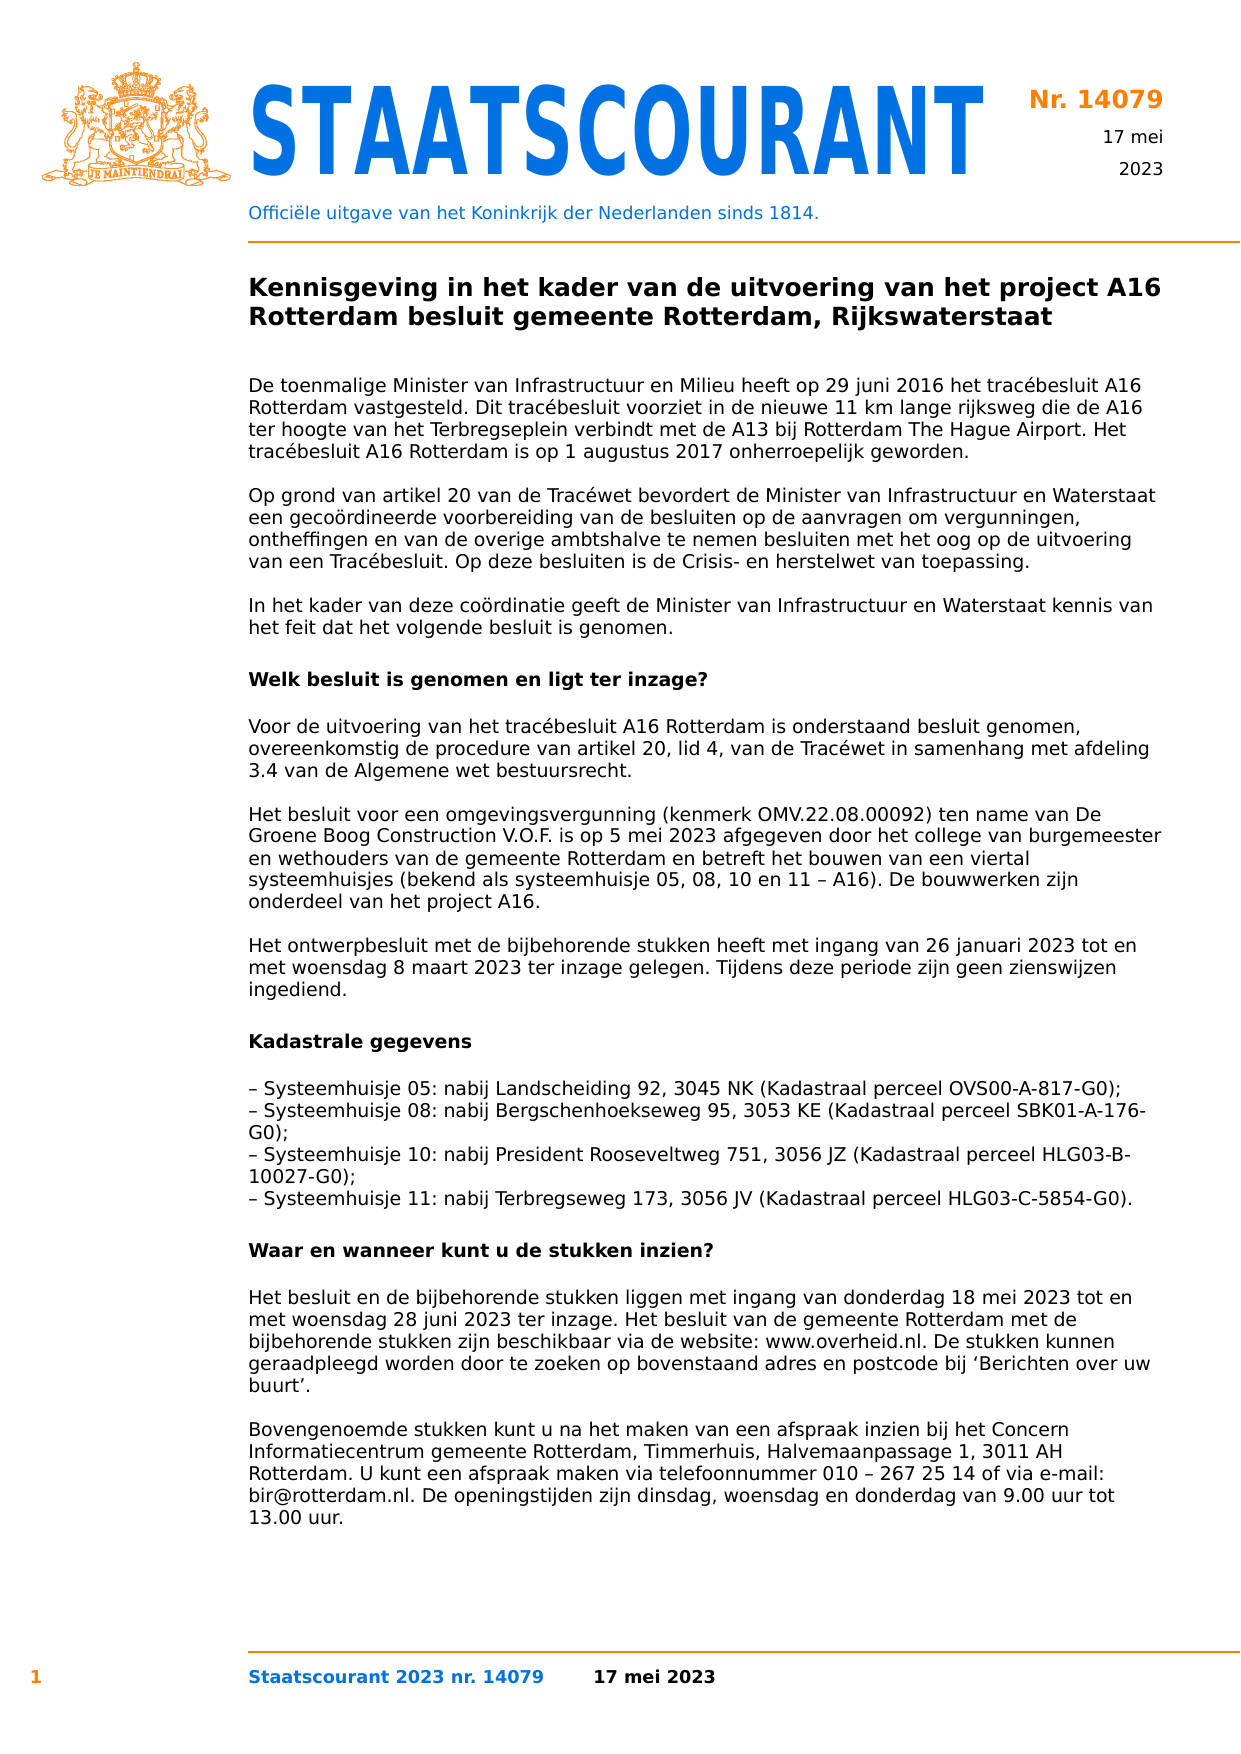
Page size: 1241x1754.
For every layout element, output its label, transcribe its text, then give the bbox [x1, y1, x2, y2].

subtitle Kennisgeving in het kader van de uitvoering van het project A16 Rotterdam besluit gemeente Rotterdam, Rijkswaterstaat [248, 273, 1163, 331]
text Voor de uitvoering van het tracébesluit A16 Rotterdam is onderstaand besluit genomen, overeenkomstig de procedure van artikel 20, lid 4, van de Tracéwet in samenhang met afdeling 3.4 van de Algemene wet bestuursrecht. [248, 716, 1163, 782]
text – Systeemhuisje 05: nabij Landscheiding 92, 3045 NK (Kadastraal perceel OVS00-A-817-G0); [248, 1078, 1163, 1100]
text – Systeemhuisje 10: nabij President Rooseveltweg 751, 3056 JZ (Kadastraal perceel HLG03-B-10027-G0); [248, 1144, 1163, 1188]
text In het kader van deze coördinatie geeft de Minister van Infrastructuur en Waterstaat kennis van het feit dat het volgende besluit is genomen. [248, 595, 1163, 639]
table_cell Officiële uitgave van het Koninkrijk der Nederlanden sinds 1814. [248, 203, 1240, 241]
text Het besluit voor een omgevingsvergunning (kenmerk OMV.22.08.00092) ten name van De Groene Boog Construction V.O.F. is op 5 mei 2023 afgegeven door het college van burgemeester en wethouders van de gemeente Rotterdam en betreft het bouwen van een viertal systeemhuisjes (bekend als systeemhuisje 05, 08, 10 en 11 – A16). De bouwwerken zijn onderdeel van het project A16. [248, 803, 1163, 913]
text Bovengenoemde stukken kunt u na het maken van een afspraak inzien bij het Concern Informatiecentrum gemeente Rotterdam, Timmerhuis, Halvemaanpassage 1, 3011 AH Rotterdam. U kunt een afspraak maken via telefoonnummer 010 – 267 25 14 of via e-mail: bir@rotterdam.nl. De openingstijden zijn dinsdag, woensdag en donderdag van 9.00 uur tot 13.00 uur. [248, 1419, 1163, 1529]
text – Systeemhuisje 08: nabij Bergschenhoekseweg 95, 3053 KE (Kadastraal perceel SBK01-A-176-G0); [248, 1100, 1163, 1144]
text De toenmalige Minister van Infrastructuur en Milieu heeft op 29 juni 2016 het tracébesluit A16 Rotterdam vastgesteld. Dit tracébesluit voorziet in de nieuwe 11 km lange rijksweg die de A16 ter hoogte van het Terbregseplein verbindt met de A13 bij Rotterdam The Hague Airport. Het tracébesluit A16 Rotterdam is op 1 augustus 2017 onherroepelijk geworden. [248, 375, 1163, 463]
subtitle Welk besluit is genomen en ligt ter inzage? [248, 669, 1163, 691]
subtitle Kadastrale gegevens [248, 1031, 1163, 1053]
text – Systeemhuisje 11: nabij Terbregseweg 173, 3056 JV (Kadastraal perceel HLG03-C-5854-G0). [248, 1188, 1163, 1210]
text Op grond van artikel 20 van de Tracéwet bevordert de Minister van Infrastructuur en Waterstaat een gecoördineerde voorbereiding van de besluiten op de aanvragen om vergunningen, ontheffingen en van de overige ambtshalve te nemen besluiten met het oog op de uitvoering van een Tracébesluit. Op deze besluiten is de Crisis- en herstelwet van toepassing. [248, 485, 1163, 573]
table_header [25, 62, 248, 241]
table_header STAATSCOURANT [248, 62, 998, 203]
text Het ontwerpbesluit met de bijbehorende stukken heeft met ingang van 26 januari 2023 tot en met woensdag 8 maart 2023 ter inzage gelegen. Tijdens deze periode zijn geen zienswijzen ingediend. [248, 935, 1163, 1001]
text Het besluit en de bijbehorende stukken liggen met ingang van donderdag 18 mei 2023 tot en met woensdag 28 juni 2023 ter inzage. Het besluit van de gemeente Rotterdam met de bijbehorende stukken zijn beschikbaar via de website: www.overheid.nl. De stukken kunnen geraadpleegd worden door te zoeken op bovenstaand adres en postcode bij ‘Berichten over uw buurt’. [248, 1287, 1163, 1397]
picture [41, 62, 231, 186]
subtitle Waar en wanneer kunt u de stukken inzien? [248, 1240, 1163, 1262]
table_header Nr. 14079 [998, 62, 1240, 121]
table_cell 2023 [998, 153, 1240, 203]
table_cell 17 mei [998, 121, 1240, 153]
